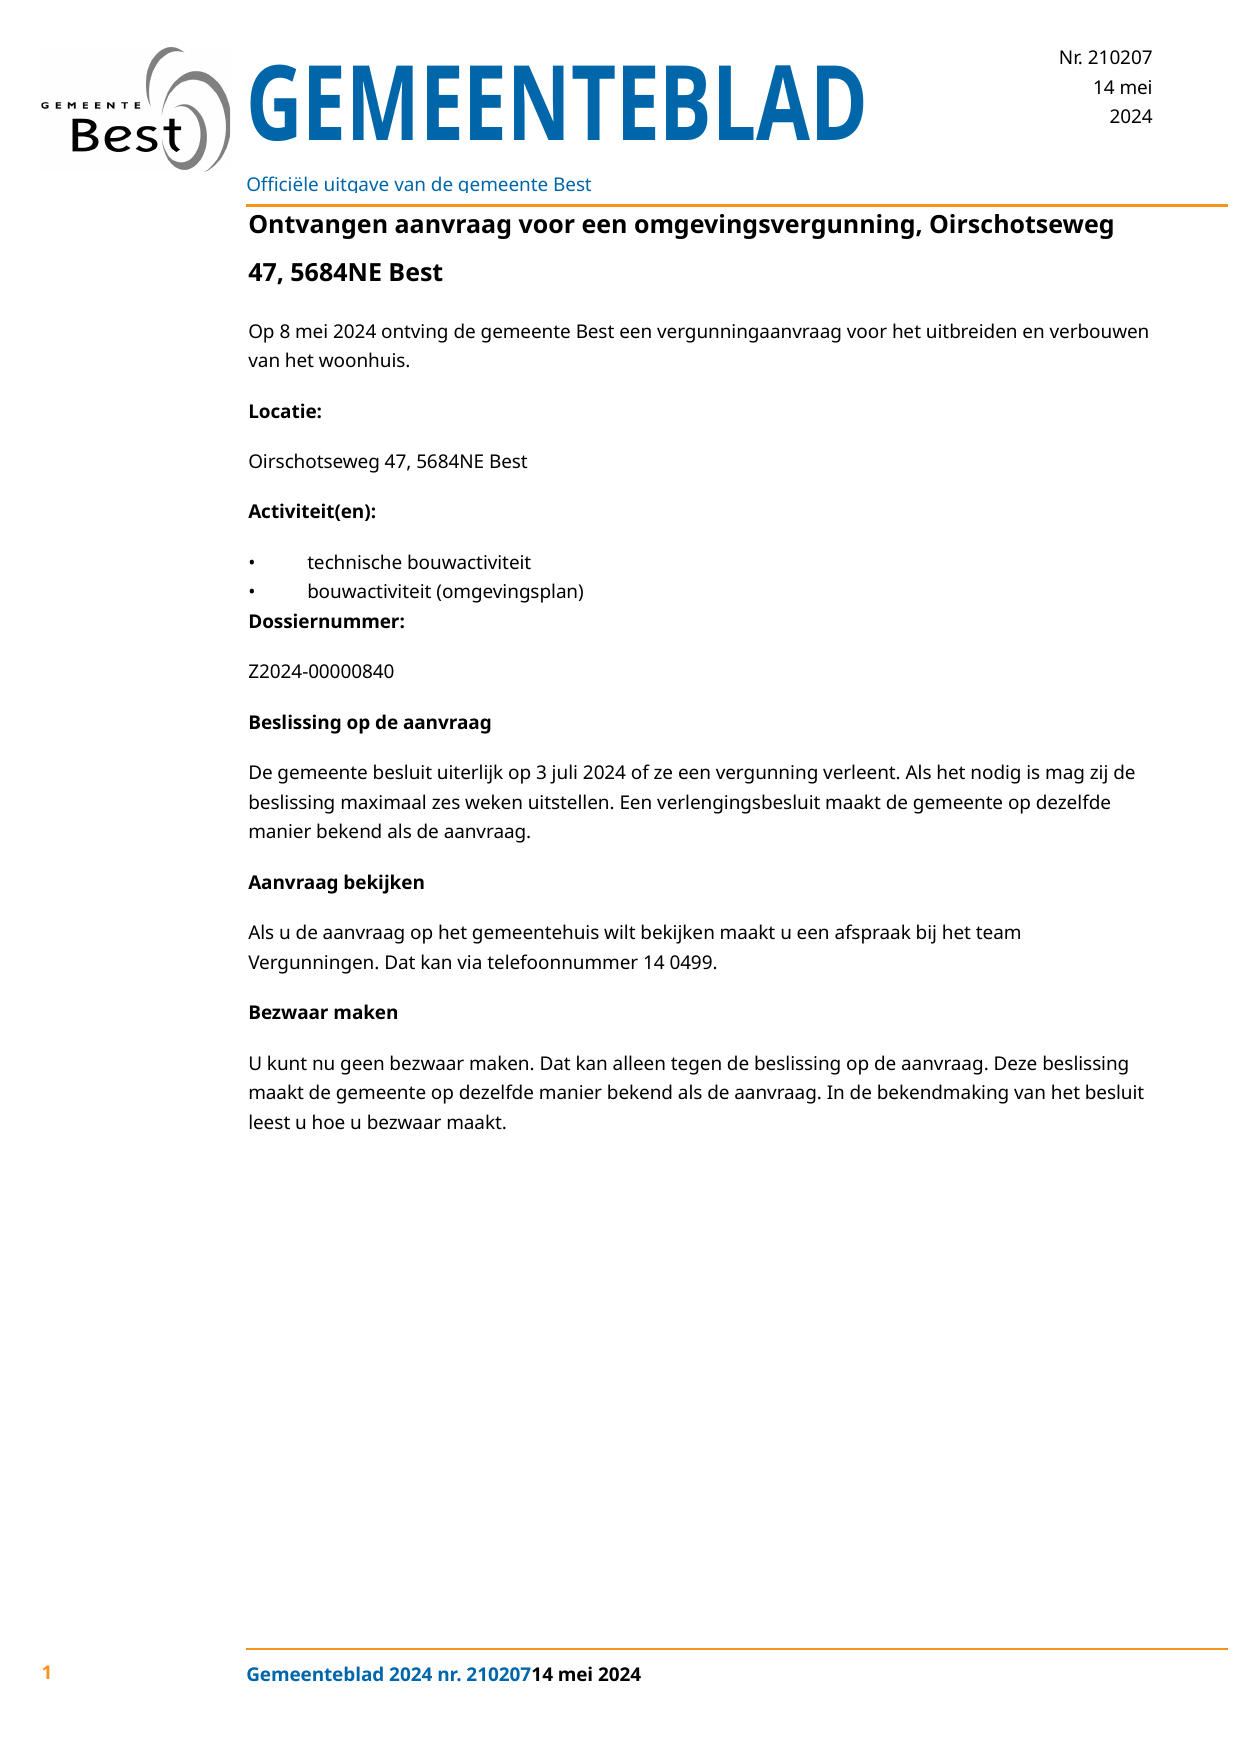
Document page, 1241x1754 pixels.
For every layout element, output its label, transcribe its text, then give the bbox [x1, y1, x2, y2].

text Als u de aanvraag op het gemeentehuis wilt bekijken maakt u een afspraak bij het team Vergunningen. Dat kan via telefoonnummer 14 0499. [248, 919, 1152, 975]
text Z2024-00000840 [248, 659, 1152, 684]
text Bezwaar maken [248, 999, 1152, 1025]
text Beslissing op de aanvraag [248, 709, 1152, 735]
text Ontvangen aanvraag voor een omgevingsvergunning, Oirschotseweg 47, 5684NE Best [248, 207, 1152, 288]
text U kunt nu geen bezwaar maken. Dat kan alleen tegen de beslissing op de aanvraag. Deze beslissing maakt de gemeente op dezelfde manier bekend als de aanvraag. In de bekendmaking van het besluit leest u hoe u bezwaar maakt. [248, 1050, 1152, 1135]
text De gemeente besluit uiterlijk op 3 juli 2024 of ze een vergunning verleent. Als het nodig is mag zij de beslissing maximaal zes weken uitstellen. Een verlengingsbesluit maakt de gemeente op dezelfde manier bekend als de aanvraag. [248, 759, 1152, 844]
text Dossiernummer: [248, 608, 1152, 634]
list technische bouwactiviteit [248, 549, 1152, 575]
text Aanvraag bekijken [248, 869, 1152, 895]
text Locatie: [248, 398, 1152, 424]
text Op 8 mei 2024 ontving de gemeente Best een vergunningaanvraag voor het uitbreiden en verbouwen van het woonhuis. [248, 318, 1152, 373]
text Oirschotseweg 47, 5684NE Best [248, 448, 1152, 474]
picture [41, 47, 231, 172]
list bouwactiviteit (omgevingsplan) [248, 579, 1152, 604]
text Activiteit(en): [248, 499, 1152, 524]
